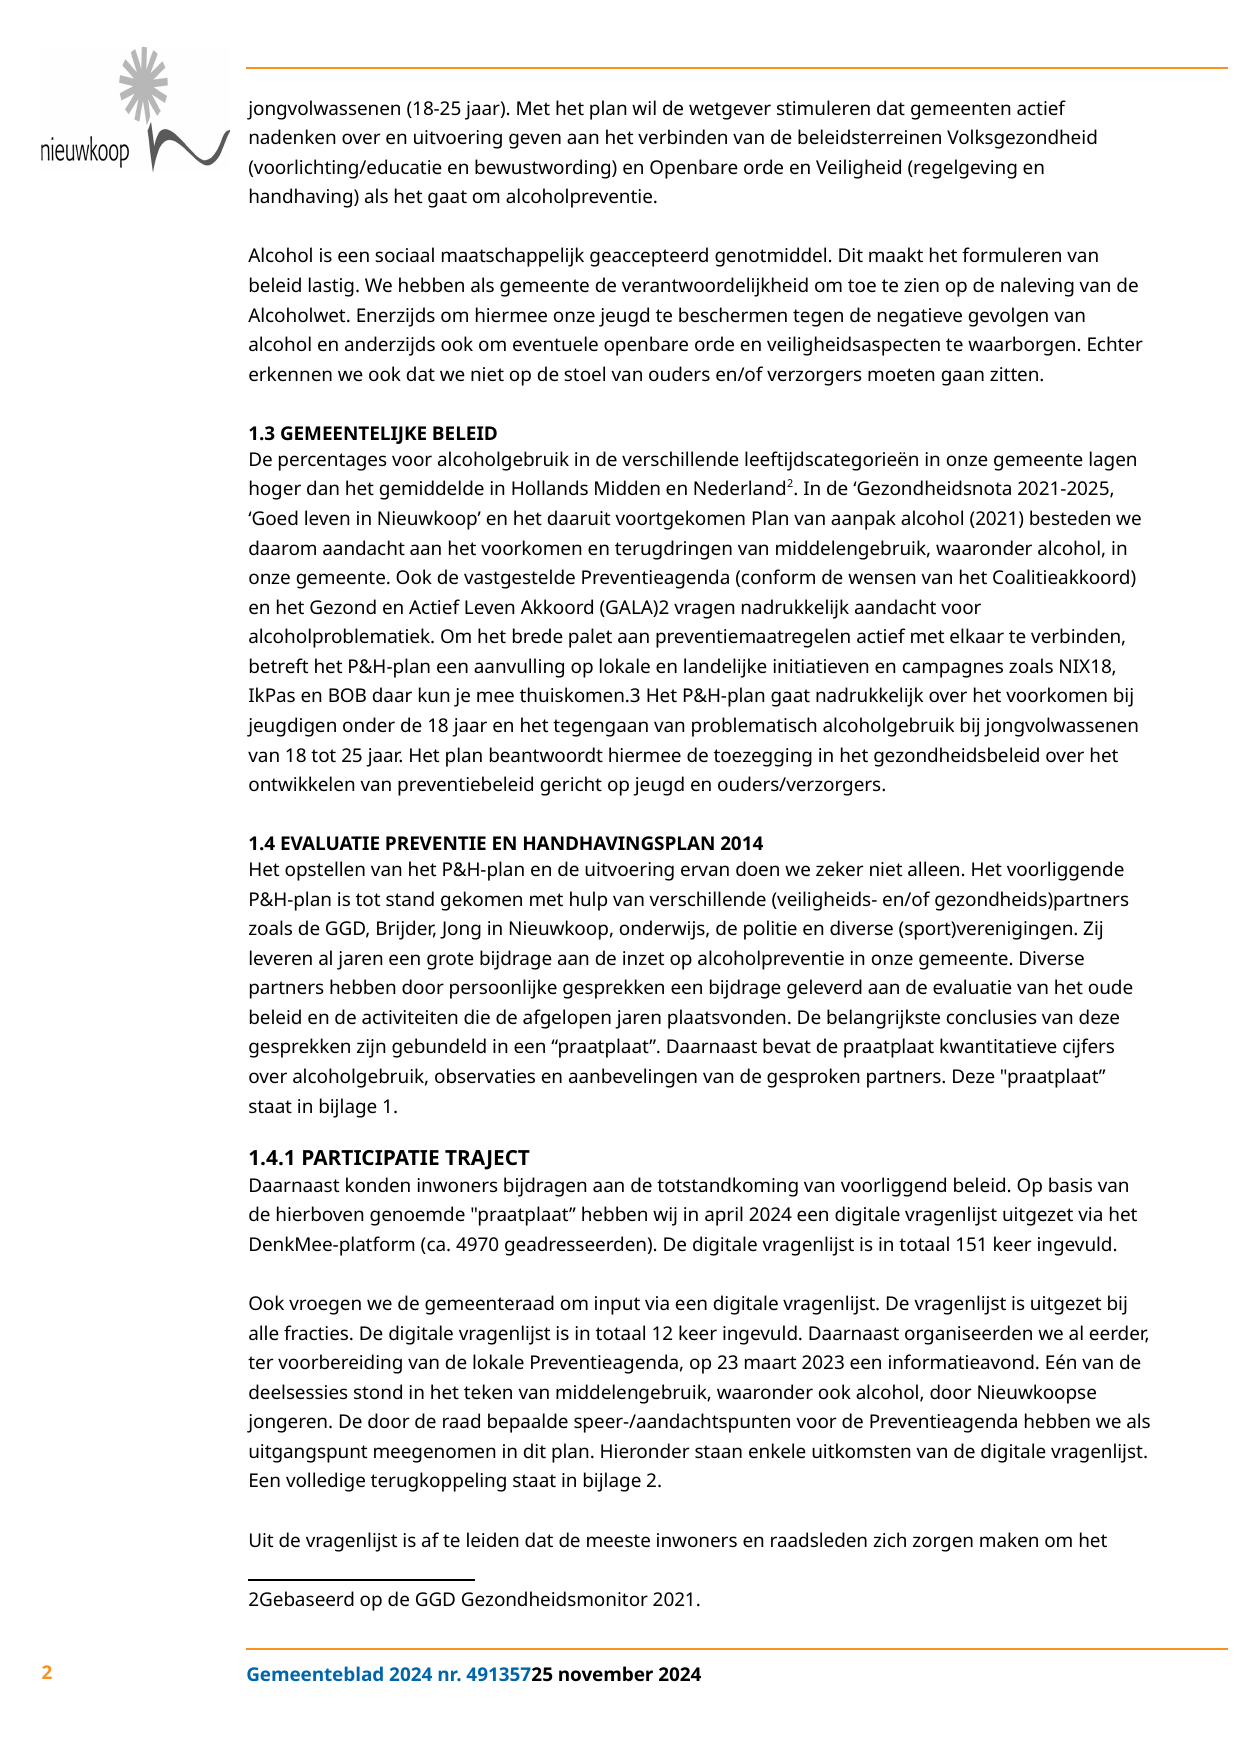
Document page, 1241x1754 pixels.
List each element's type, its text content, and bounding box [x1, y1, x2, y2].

text Uit de vragenlijst is af te leiden dat de meeste inwoners en raadsleden zich zorgen maken om het [248, 1527, 1152, 1552]
text 1.4.1 PARTICIPATIE TRAJECT [248, 1143, 1152, 1172]
text Ook vroegen we de gemeenteraad om input via een digitale vragenlijst. De vragenlijst is uitgezet bij alle fracties. De digitale vragenlijst is in totaal 12 keer ingevuld. Daarnaast organiseerden we al eerder, ter voorbereiding van de lokale Preventieagenda, op 23 maart 2023 een informatieavond. Eén van de deelsessies stond in het teken van middelengebruik, waaronder ook alcohol, door Nieuwkoopse jongeren. De door de raad bepaalde speer-/aandachtspunten voor de Preventieagenda hebben we als uitgangspunt meegenomen in dit plan. Hieronder staan enkele uitkomsten van de digitale vragenlijst. Een volledige terugkoppeling staat in bijlage 2. [248, 1290, 1152, 1493]
text 1.3 GEMEENTELIJKE BELEID [248, 420, 1152, 446]
text De percentages voor alcoholgebruik in de verschillende leeftijdscategorieën in onze gemeente lagen hoger dan het gemiddelde in Hollands Midden en Nederland. In de ‘Gezondheidsnota 2021-2025, ‘Goed leven in Nieuwkoop’ en het daaruit voortgekomen Plan van aanpak alcohol (2021) besteden we daarom aandacht aan het voorkomen en terugdringen van middelengebruik, waaronder alcohol, in onze gemeente. Ook de vastgestelde Preventieagenda (conform de wensen van het Coalitieakkoord) en het Gezond en Actief Leven Akkoord (GALA)2 vragen nadrukkelijk aandacht voor alcoholproblematiek. Om het brede palet aan preventiemaatregelen actief met elkaar te verbinden, betreft het P&H-plan een aanvulling op lokale en landelijke initiatieven en campagnes zoals NIX18, IkPas en BOB daar kun je mee thuiskomen.3 Het P&H-plan gaat nadrukkelijk over het voorkomen bij jeugdigen onder de 18 jaar en het tegengaan van problematisch alcoholgebruik bij jongvolwassenen van 18 tot 25 jaar. Het plan beantwoordt hiermee de toezegging in het gezondheidsbeleid over het ontwikkelen van preventiebeleid gericht op jeugd en ouders/verzorgers. [248, 446, 1152, 797]
text Het opstellen van het P&H-plan en de uitvoering ervan doen we zeker niet alleen. Het voorliggende P&H-plan is tot stand gekomen met hulp van verschillende (veiligheids- en/of gezondheids)partners zoals de GGD, Brijder, Jong in Nieuwkoop, onderwijs, de politie en diverse (sport)verenigingen. Zij leveren al jaren een grote bijdrage aan de inzet op alcoholpreventie in onze gemeente. Diverse partners hebben door persoonlijke gesprekken een bijdrage geleverd aan de evaluatie van het oude beleid en de activiteiten die de afgelopen jaren plaatsvonden. De belangrijkste conclusies van deze gesprekken zijn gebundeld in een “praatplaat”. Daarnaast bevat de praatplaat kwantitatieve cijfers over alcoholgebruik, observaties en aanbevelingen van de gesproken partners. Deze "praatplaat” staat in bijlage 1. [248, 856, 1152, 1119]
picture [41, 47, 231, 172]
text jongvolwassenen (18-25 jaar). Met het plan wil de wetgever stimuleren dat gemeenten actief nadenken over en uitvoering geven aan het verbinden van de beleidsterreinen Volksgezondheid (voorlichting/educatie en bewustwording) en Openbare orde en Veiligheid (regelgeving en handhaving) als het gaat om alcoholpreventie. [248, 95, 1152, 209]
text Gebaseerd op de GGD Gezondheidsmonitor 2021. [248, 1586, 1152, 1612]
text Daarnaast konden inwoners bijdragen aan de totstandkoming van voorliggend beleid. Op basis van de hierboven genoemde "praatplaat” hebben wij in april 2024 een digitale vragenlijst uitgezet via het DenkMee-platform (ca. 4970 geadresseerden). De digitale vragenlijst is in totaal 151 keer ingevuld. [248, 1172, 1152, 1257]
text Alcohol is een sociaal maatschappelijk geaccepteerd genotmiddel. Dit maakt het formuleren van beleid lastig. We hebben als gemeente de verantwoordelijkheid om toe te zien op de naleving van de Alcoholwet. Enerzijds om hiermee onze jeugd te beschermen tegen de negatieve gevolgen van alcohol en anderzijds ook om eventuele openbare orde en veiligheidsaspecten te waarborgen. Echter erkennen we ook dat we niet op de stoel van ouders en/of verzorgers moeten gaan zitten. [248, 243, 1152, 387]
text 1.4 EVALUATIE PREVENTIE EN HANDHAVINGSPLAN 2014 [248, 831, 1152, 856]
